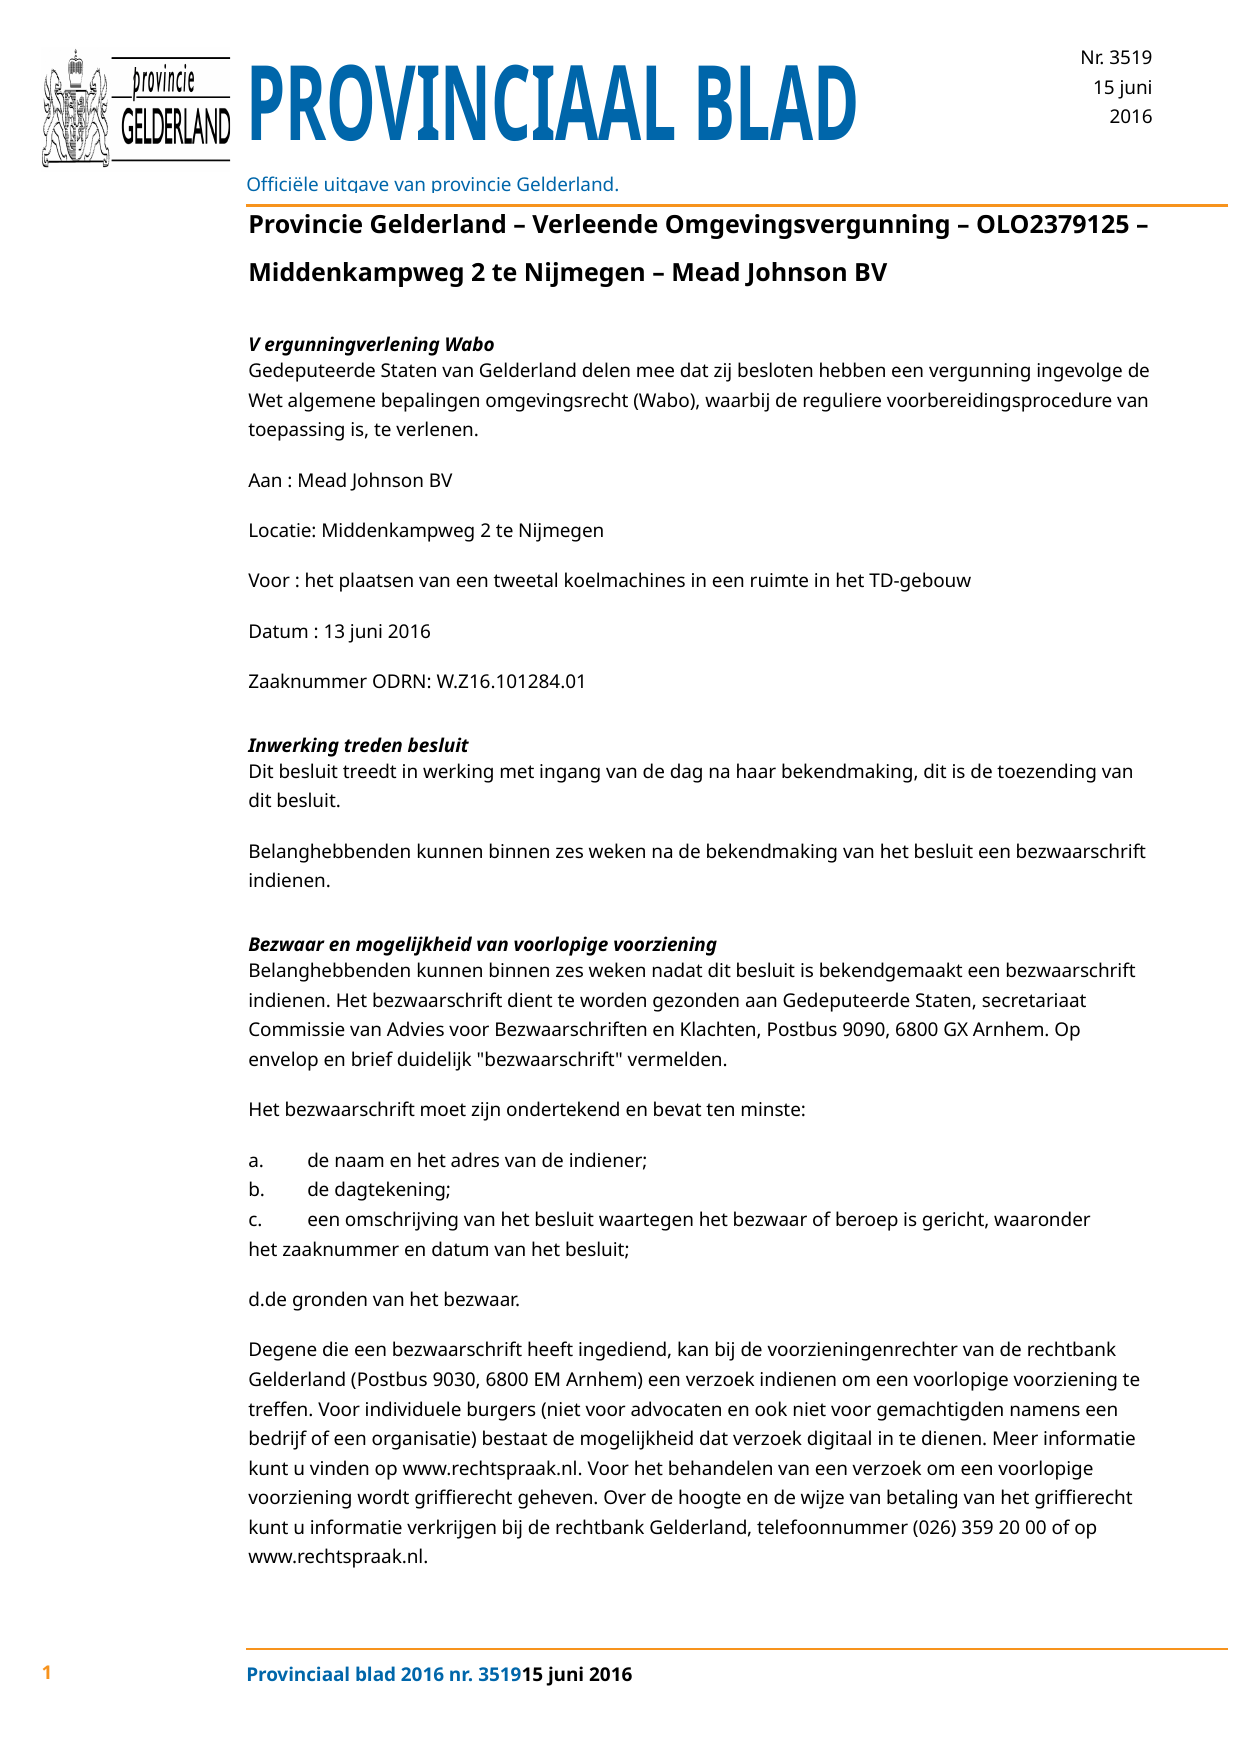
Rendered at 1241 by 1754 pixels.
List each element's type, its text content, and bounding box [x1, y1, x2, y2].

picture [41, 47, 231, 172]
list de naam en het adres van de indiener; [248, 1147, 1152, 1173]
text Gedeputeerde Staten van Gelderland delen mee dat zij besloten hebben een vergunning ingevolge de Wet algemene bepalingen omgevingsrecht (Wabo), waarbij de reguliere voorbereidingsprocedure van toepassing is, te verlenen. [248, 357, 1152, 442]
text Belanghebbenden kunnen binnen zes weken na de bekendmaking van het besluit een bezwaarschrift indienen. [248, 838, 1152, 893]
text Dit besluit treedt in werking met ingang van de dag na haar bekendmaking, dit is de toezending van dit besluit. [248, 758, 1152, 813]
text Inwerking treden besluit [248, 732, 1152, 758]
text Locatie: Middenkampweg 2 te Nijmegen [248, 517, 1152, 543]
list een omschrijving van het besluit waartegen het bezwaar of beroep is gericht, waaronder [248, 1206, 1152, 1232]
text Aan : Mead Johnson BV [248, 467, 1152, 492]
text Degene die een bezwaarschrift heeft ingediend, kan bij de voorzieningenrechter van de rechtbank Gelderland (Postbus 9030, 6800 EM Arnhem) een verzoek indienen om een voorlopige voorziening te treffen. Voor individuele burgers (niet voor advocaten en ook niet voor gemachtigden namens een bedrijf of een organisatie) bestaat de mogelijkheid dat verzoek digitaal in te dienen. Meer informatie kunt u vinden op www.rechtspraak.nl. Voor het behandelen van een verzoek om een voorlopige voorziening wordt griffierecht geheven. Over de hoogte en de wijze van betaling van het griffierecht kunt u informatie verkrijgen bij de rechtbank Gelderland, telefoonnummer (026) 359 20 00 of op www.rechtspraak.nl. [248, 1337, 1152, 1569]
text d.de gronden van het bezwaar. [248, 1286, 1152, 1312]
text het zaaknummer en datum van het besluit; [248, 1236, 1152, 1261]
text Datum : 13 juni 2016 [248, 618, 1152, 644]
text Het bezwaarschrift moet zijn ondertekend en bevat ten minste: [248, 1097, 1152, 1122]
text Provincie Gelderland – Verleende Omgevingsvergunning – OLO2379125 – Middenkampweg 2 te Nijmegen – Mead Johnson BV [248, 207, 1152, 288]
text V ergunningverlening Wabo [248, 331, 1152, 357]
text Belanghebbenden kunnen binnen zes weken nadat dit besluit is bekendgemaakt een bezwaarschrift indienen. Het bezwaarschrift dient te worden gezonden aan Gedeputeerde Staten, secretariaat Commissie van Advies voor Bezwaarschriften en Klachten, Postbus 9090, 6800 GX Arnhem. Op envelop en brief duidelijk "bezwaarschrift" vermelden. [248, 957, 1152, 1072]
list de dagtekening; [248, 1177, 1152, 1202]
text Zaaknummer ODRN: W.Z16.101284.01 [248, 668, 1152, 694]
text Bezwaar en mogelijkheid van voorlopige voorziening [248, 932, 1152, 957]
text Voor : het plaatsen van een tweetal koelmachines in een ruimte in het TD-gebouw [248, 568, 1152, 593]
